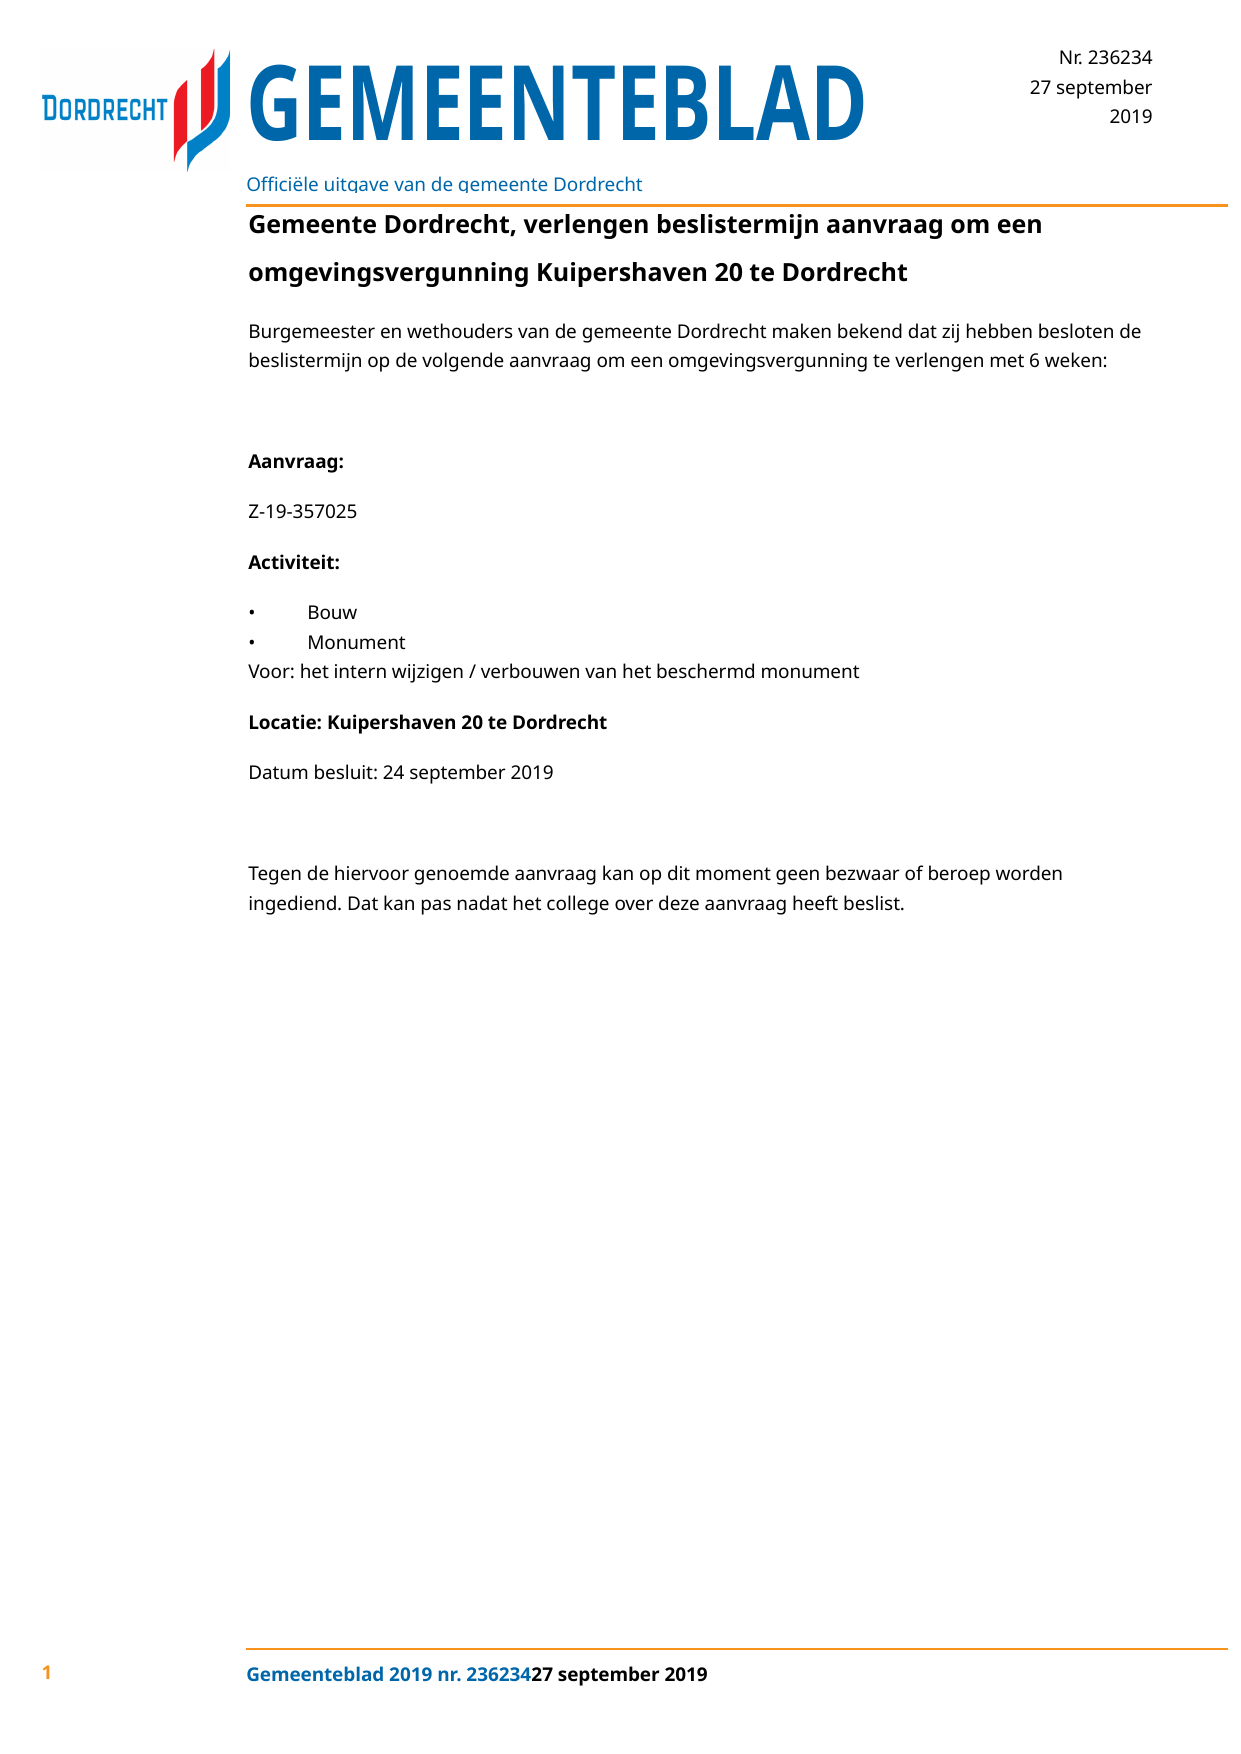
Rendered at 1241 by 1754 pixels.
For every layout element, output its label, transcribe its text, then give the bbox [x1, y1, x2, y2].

picture [41, 47, 231, 172]
text Datum besluit: 24 september 2019 [248, 759, 1152, 785]
list Bouw [248, 599, 1152, 625]
text Voor: het intern wijzigen / verbouwen van het beschermd monument [248, 659, 1152, 684]
text Burgemeester en wethouders van de gemeente Dordrecht maken bekend dat zij hebben besloten de beslistermijn op de volgende aanvraag om een omgevingsvergunning te verlengen met 6 weken: [248, 318, 1152, 373]
text Aanvraag: [248, 448, 1152, 474]
text Gemeente Dordrecht, verlengen beslistermijn aanvraag om een omgevingsvergunning Kuipershaven 20 te Dordrecht [248, 207, 1152, 288]
text Locatie: Kuipershaven 20 te Dordrecht [248, 709, 1152, 735]
text Tegen de hiervoor genoemde aanvraag kan op dit moment geen bezwaar of beroep worden ingediend. Dat kan pas nadat het college over deze aanvraag heeft beslist. [248, 860, 1152, 916]
list Monument [248, 629, 1152, 655]
text Z-19-357025 [248, 499, 1152, 524]
text Activiteit: [248, 549, 1152, 575]
